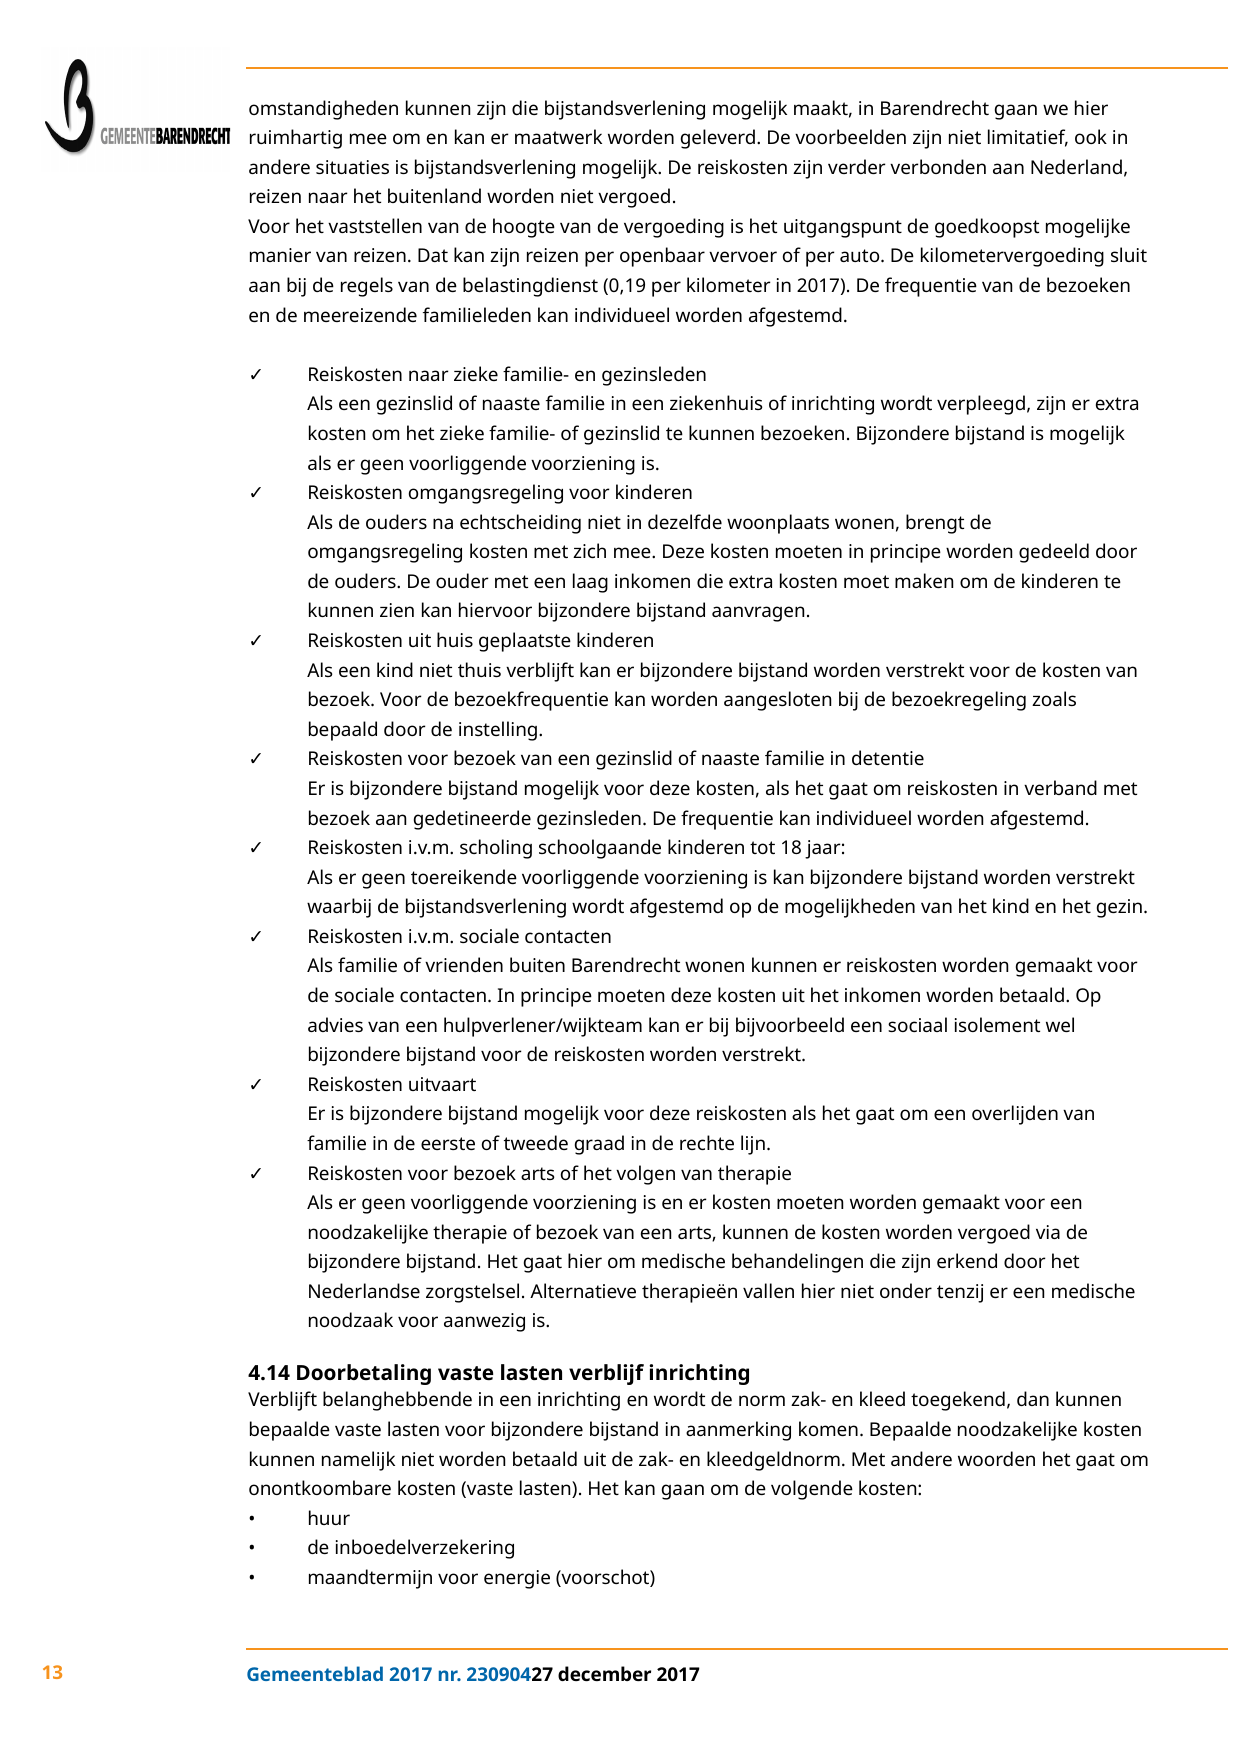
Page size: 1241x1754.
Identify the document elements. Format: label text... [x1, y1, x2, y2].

list Reiskosten voor bezoek van een gezinslid of naaste familie in detentie [248, 746, 1152, 771]
picture [41, 47, 231, 172]
list huur [248, 1505, 1152, 1531]
list Er is bijzondere bijstand mogelijk voor deze reiskosten als het gaat om een overlijden van familie in de eerste of tweede graad in de rechte lijn. [248, 1101, 1152, 1156]
list Als er geen voorliggende voorziening is en er kosten moeten worden gemaakt voor een noodzakelijke therapie of bezoek van een arts, kunnen de kosten worden vergoed via de bijzondere bijstand. Het gaat hier om medische behandelingen die zijn erkend door het Nederlandse zorgstelsel. Alternatieve therapieën vallen hier niet onder tenzij er een medische noodzaak voor aanwezig is. [248, 1189, 1152, 1333]
list Reiskosten naar zieke familie- en gezinsleden [248, 361, 1152, 387]
list Reiskosten omgangsregeling voor kinderen [248, 479, 1152, 505]
list Als een gezinslid of naaste familie in een ziekenhuis of inrichting wordt verpleegd, zijn er extra kosten om het zieke familie- of gezinslid te kunnen bezoeken. Bijzondere bijstand is mogelijk als er geen voorliggende voorziening is. [248, 391, 1152, 476]
list de inboedelverzekering [248, 1534, 1152, 1560]
list Reiskosten voor bezoek arts of het volgen van therapie [248, 1160, 1152, 1186]
list Als familie of vrienden buiten Barendrecht wonen kunnen er reiskosten worden gemaakt voor de sociale contacten. In principe moeten deze kosten uit het inkomen worden betaald. Op advies van een hulpverlener/wijkteam kan er bij bijvoorbeeld een sociaal isolement wel bijzondere bijstand voor de reiskosten worden verstrekt. [248, 953, 1152, 1067]
text Voor het vaststellen van de hoogte van de vergoeding is het uitgangspunt de goedkoopst mogelijke manier van reizen. Dat kan zijn reizen per openbaar vervoer of per auto. De kilometervergoeding sluit aan bij de regels van de belastingdienst (0,19 per kilometer in 2017). De frequentie van de bezoeken en de meereizende familieleden kan individueel worden afgestemd. [248, 213, 1152, 328]
text 4.14 Doorbetaling vaste lasten verblijf inrichting [248, 1358, 1152, 1387]
text omstandigheden kunnen zijn die bijstandsverlening mogelijk maakt, in Barendrecht gaan we hier ruimhartig mee om en kan er maatwerk worden geleverd. De voorbeelden zijn niet limitatief, ook in andere situaties is bijstandsverlening mogelijk. De reiskosten zijn verder verbonden aan Nederland, reizen naar het buitenland worden niet vergoed. [248, 95, 1152, 209]
list Reiskosten uitvaart [248, 1071, 1152, 1097]
list Er is bijzondere bijstand mogelijk voor deze kosten, als het gaat om reiskosten in verband met bezoek aan gedetineerde gezinsleden. De frequentie kan individueel worden afgestemd. [248, 775, 1152, 831]
text Verblijft belanghebbende in een inrichting en wordt de norm zak- en kleed toegekend, dan kunnen bepaalde vaste lasten voor bijzondere bijstand in aanmerking komen. Bepaalde noodzakelijke kosten kunnen namelijk niet worden betaald uit de zak- en kleedgeldnorm. Met andere woorden het gaat om onontkoombare kosten (vaste lasten). Het kan gaan om de volgende kosten: [248, 1387, 1152, 1501]
list Reiskosten uit huis geplaatste kinderen [248, 627, 1152, 653]
list Reiskosten i.v.m. sociale contacten [248, 923, 1152, 949]
list Als er geen toereikende voorliggende voorziening is kan bijzondere bijstand worden verstrekt waarbij de bijstandsverlening wordt afgestemd op de mogelijkheden van het kind en het gezin. [248, 864, 1152, 919]
list maandtermijn voor energie (voorschot) [248, 1564, 1152, 1590]
list Reiskosten i.v.m. scholing schoolgaande kinderen tot 18 jaar: [248, 834, 1152, 860]
list Als een kind niet thuis verblijft kan er bijzondere bijstand worden verstrekt voor de kosten van bezoek. Voor de bezoekfrequentie kan worden aangesloten bij de bezoekregeling zoals bepaald door de instelling. [248, 657, 1152, 742]
list Als de ouders na echtscheiding niet in dezelfde woonplaats wonen, brengt de omgangsregeling kosten met zich mee. Deze kosten moeten in principe worden gedeeld door de ouders. De ouder met een laag inkomen die extra kosten moet maken om de kinderen te kunnen zien kan hiervoor bijzondere bijstand aanvragen. [248, 509, 1152, 623]
